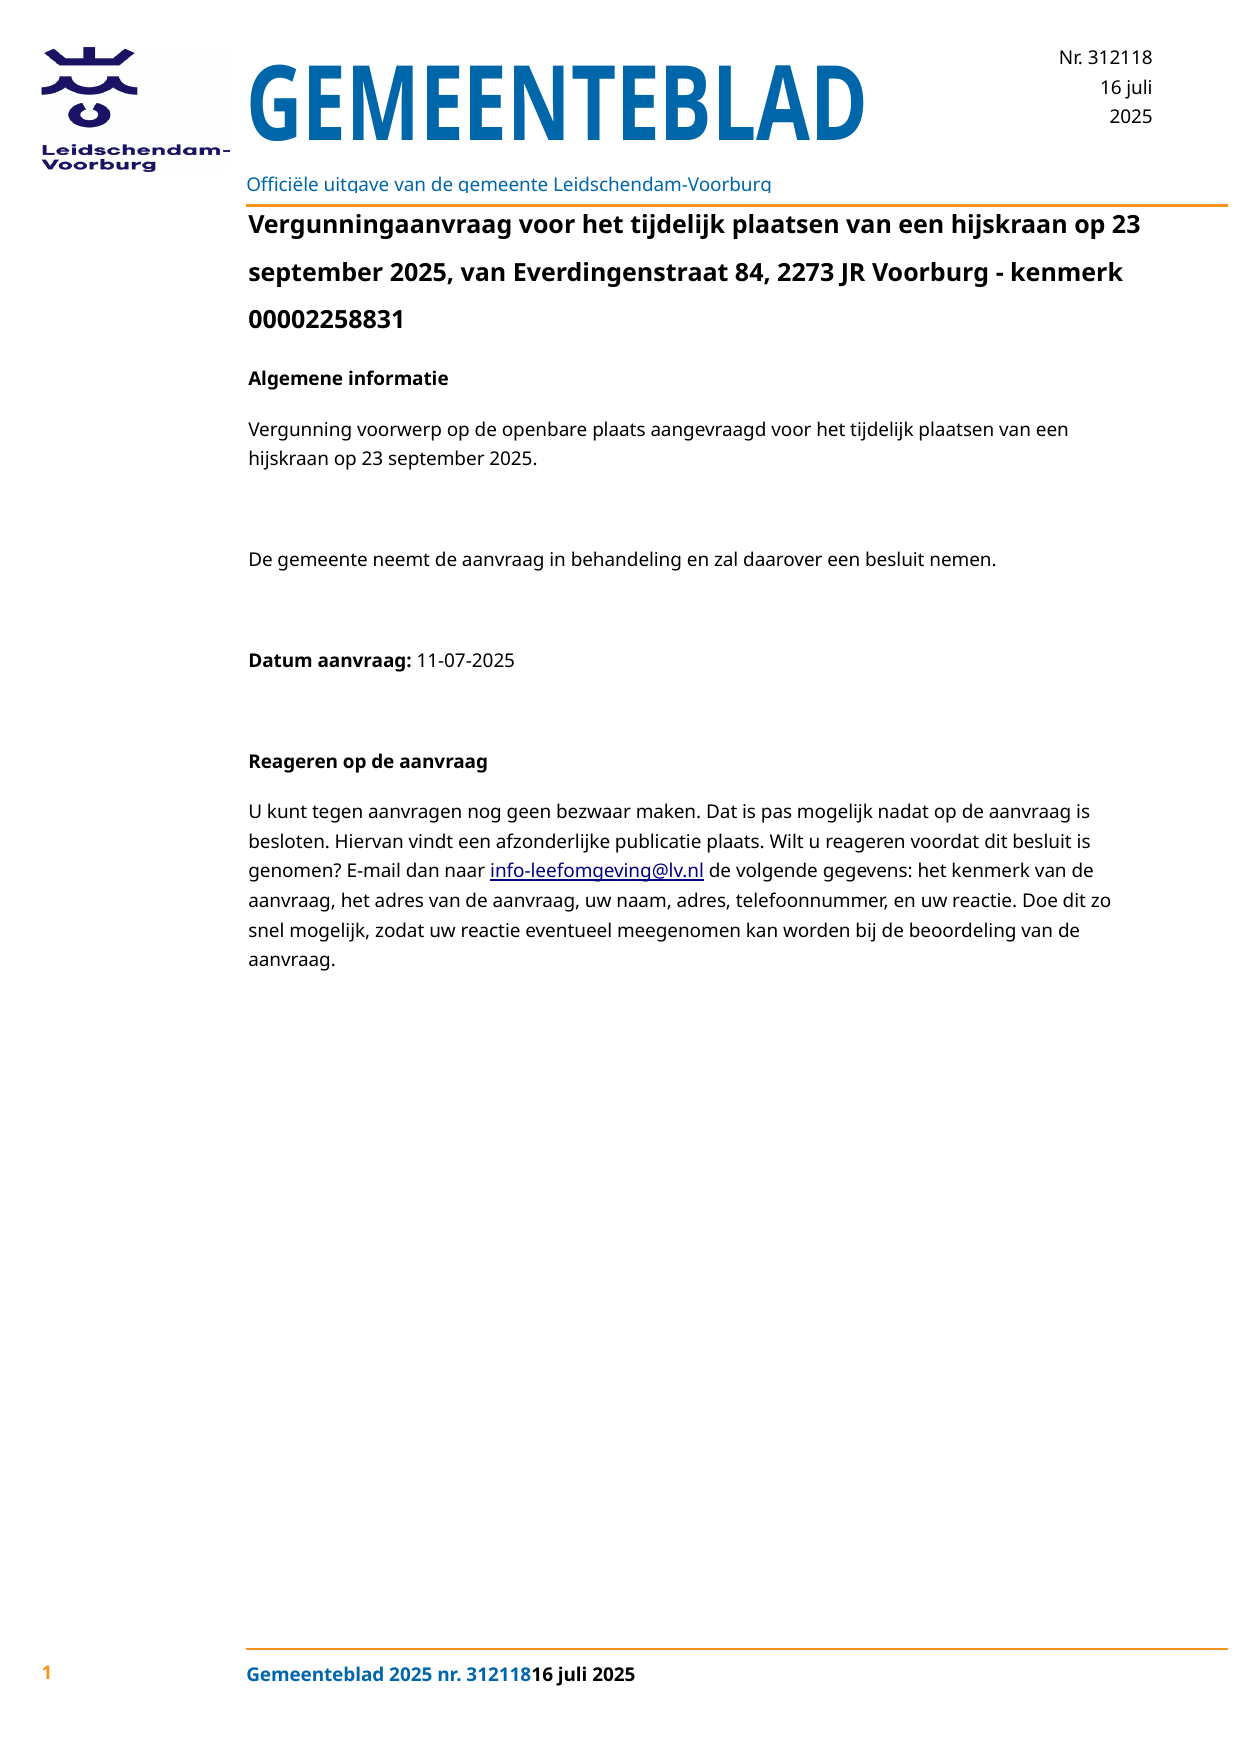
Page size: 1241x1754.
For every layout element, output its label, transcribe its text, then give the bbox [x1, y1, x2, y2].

text De gemeente neemt de aanvraag in behandeling en zal daarover een besluit nemen. [248, 546, 1152, 572]
text Datum aanvraag: 11-07-2025 [248, 647, 1152, 673]
text Vergunningaanvraag voor het tijdelijk plaatsen van een hijskraan op 23 september 2025, van Everdingenstraat 84, 2273 JR Voorburg - kenmerk 00002258831 [248, 207, 1152, 336]
text Vergunning voorwerp op de openbare plaats aangevraagd voor het tijdelijk plaatsen van een hijskraan op 23 september 2025. [248, 416, 1152, 471]
text Algemene informatie [248, 366, 1152, 391]
text U kunt tegen aanvragen nog geen bezwaar maken. Dat is pas mogelijk nadat op de aanvraag is besloten. Hiervan vindt een afzonderlijke publicatie plaats. Wilt u reageren voordat dit besluit is genomen? E-mail dan naar info-leefomgeving@lv.nl de volgende gegevens: het kenmerk van de aanvraag, het adres van de aanvraag, uw naam, adres, telefoonnummer, en uw reactie. Doe dit zo snel mogelijk, zodat uw reactie eventueel meegenomen kan worden bij de beoordeling van de aanvraag. [248, 798, 1152, 972]
text Reageren op de aanvraag [248, 748, 1152, 774]
picture [41, 47, 231, 172]
